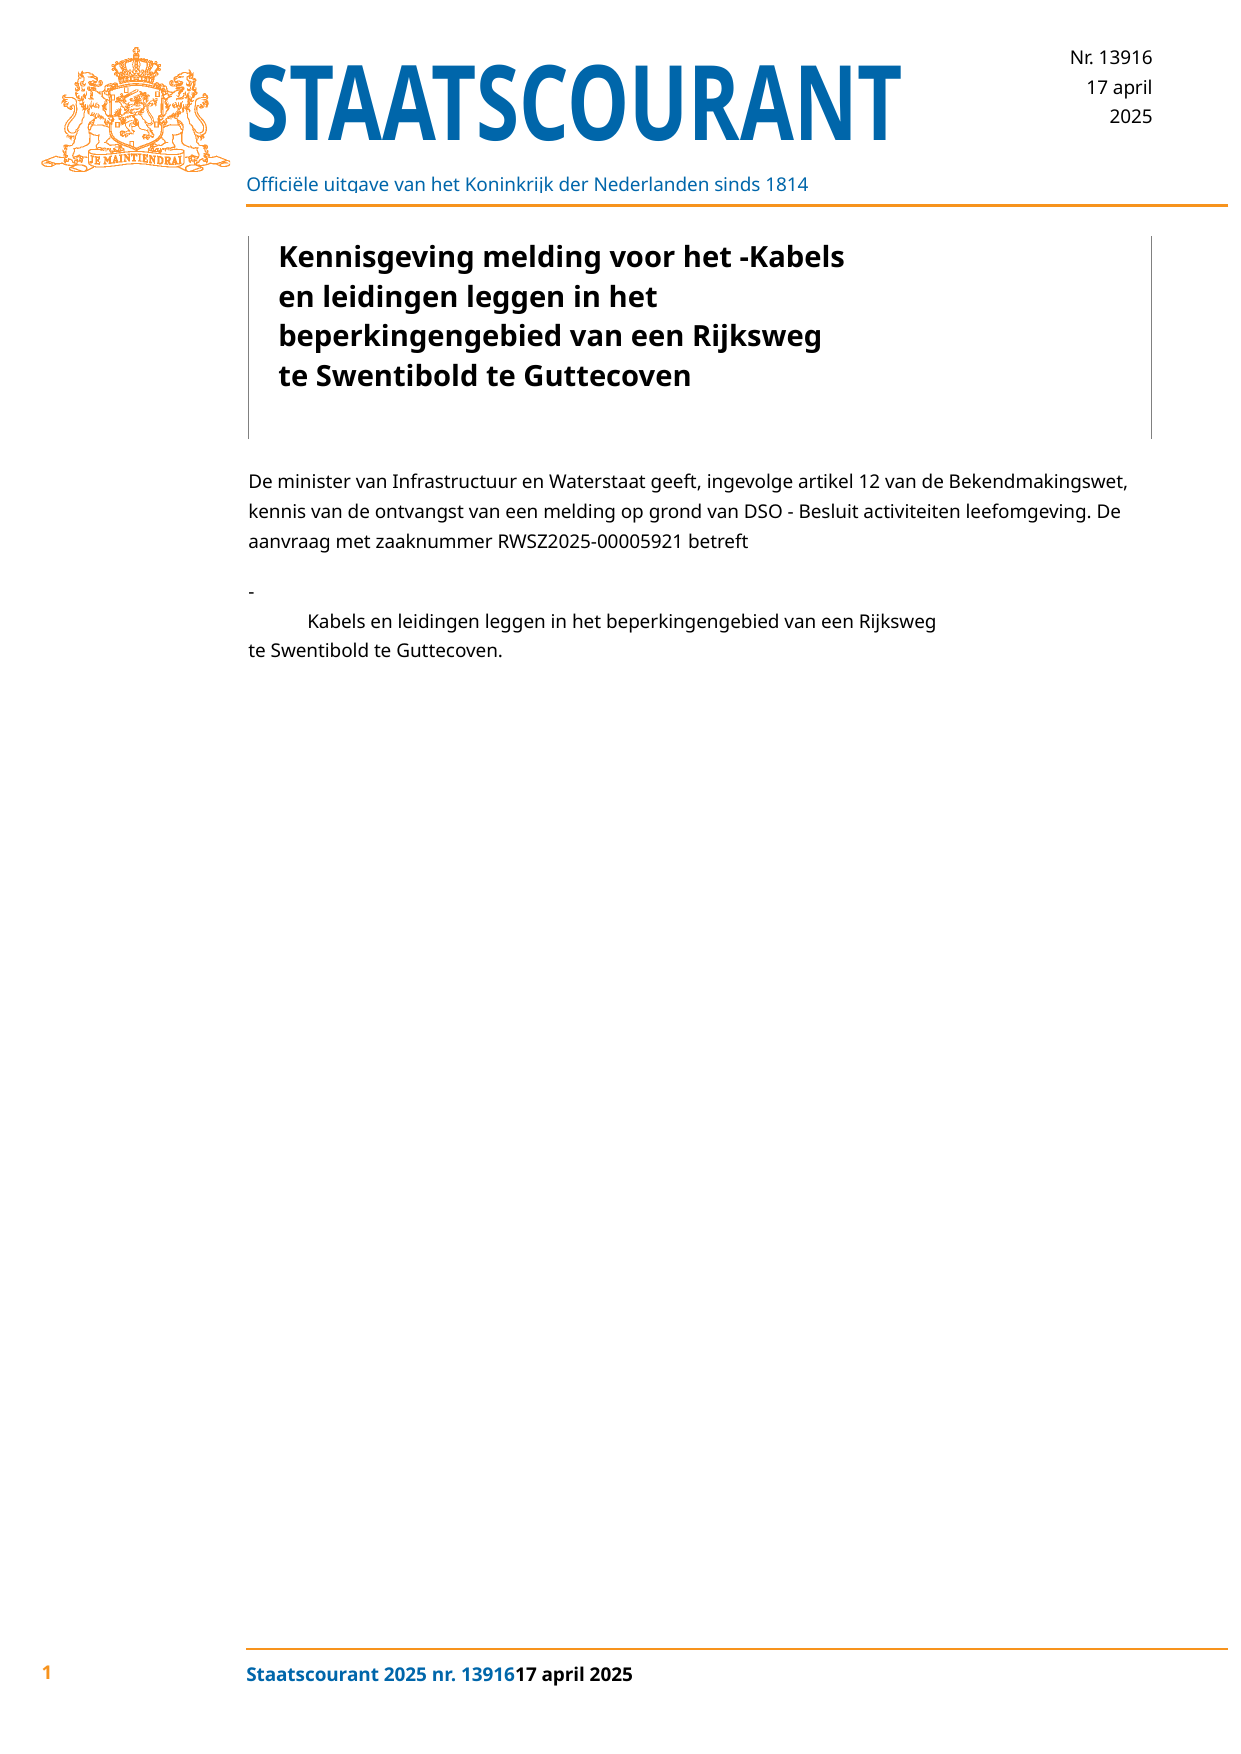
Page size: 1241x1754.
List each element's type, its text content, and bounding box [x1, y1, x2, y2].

table_header Kennisgeving melding voor het -Kabels en leidingen leggen in het beperkingengebied van een Rijksweg te Swentibold te Guttecoven [249, 236, 850, 439]
table_header [1090, 236, 1151, 413]
list Kabels en leidingen leggen in het beperkingengebied van een Rijksweg [248, 608, 1152, 633]
text De minister van Infrastructuur en Waterstaat geeft, ingevolge artikel 12 van de Bekendmakingswet, kennis van de ontvangst van een melding op grond van DSO - Besluit activiteiten leefomgeving. De aanvraag met zaaknummer RWSZ2025-00005921 betreft [248, 469, 1152, 553]
picture [912, 236, 1090, 414]
picture [41, 47, 231, 172]
text te Swentibold te Guttecoven. [248, 637, 1152, 663]
table_header [850, 414, 1151, 439]
table_header [850, 236, 912, 413]
